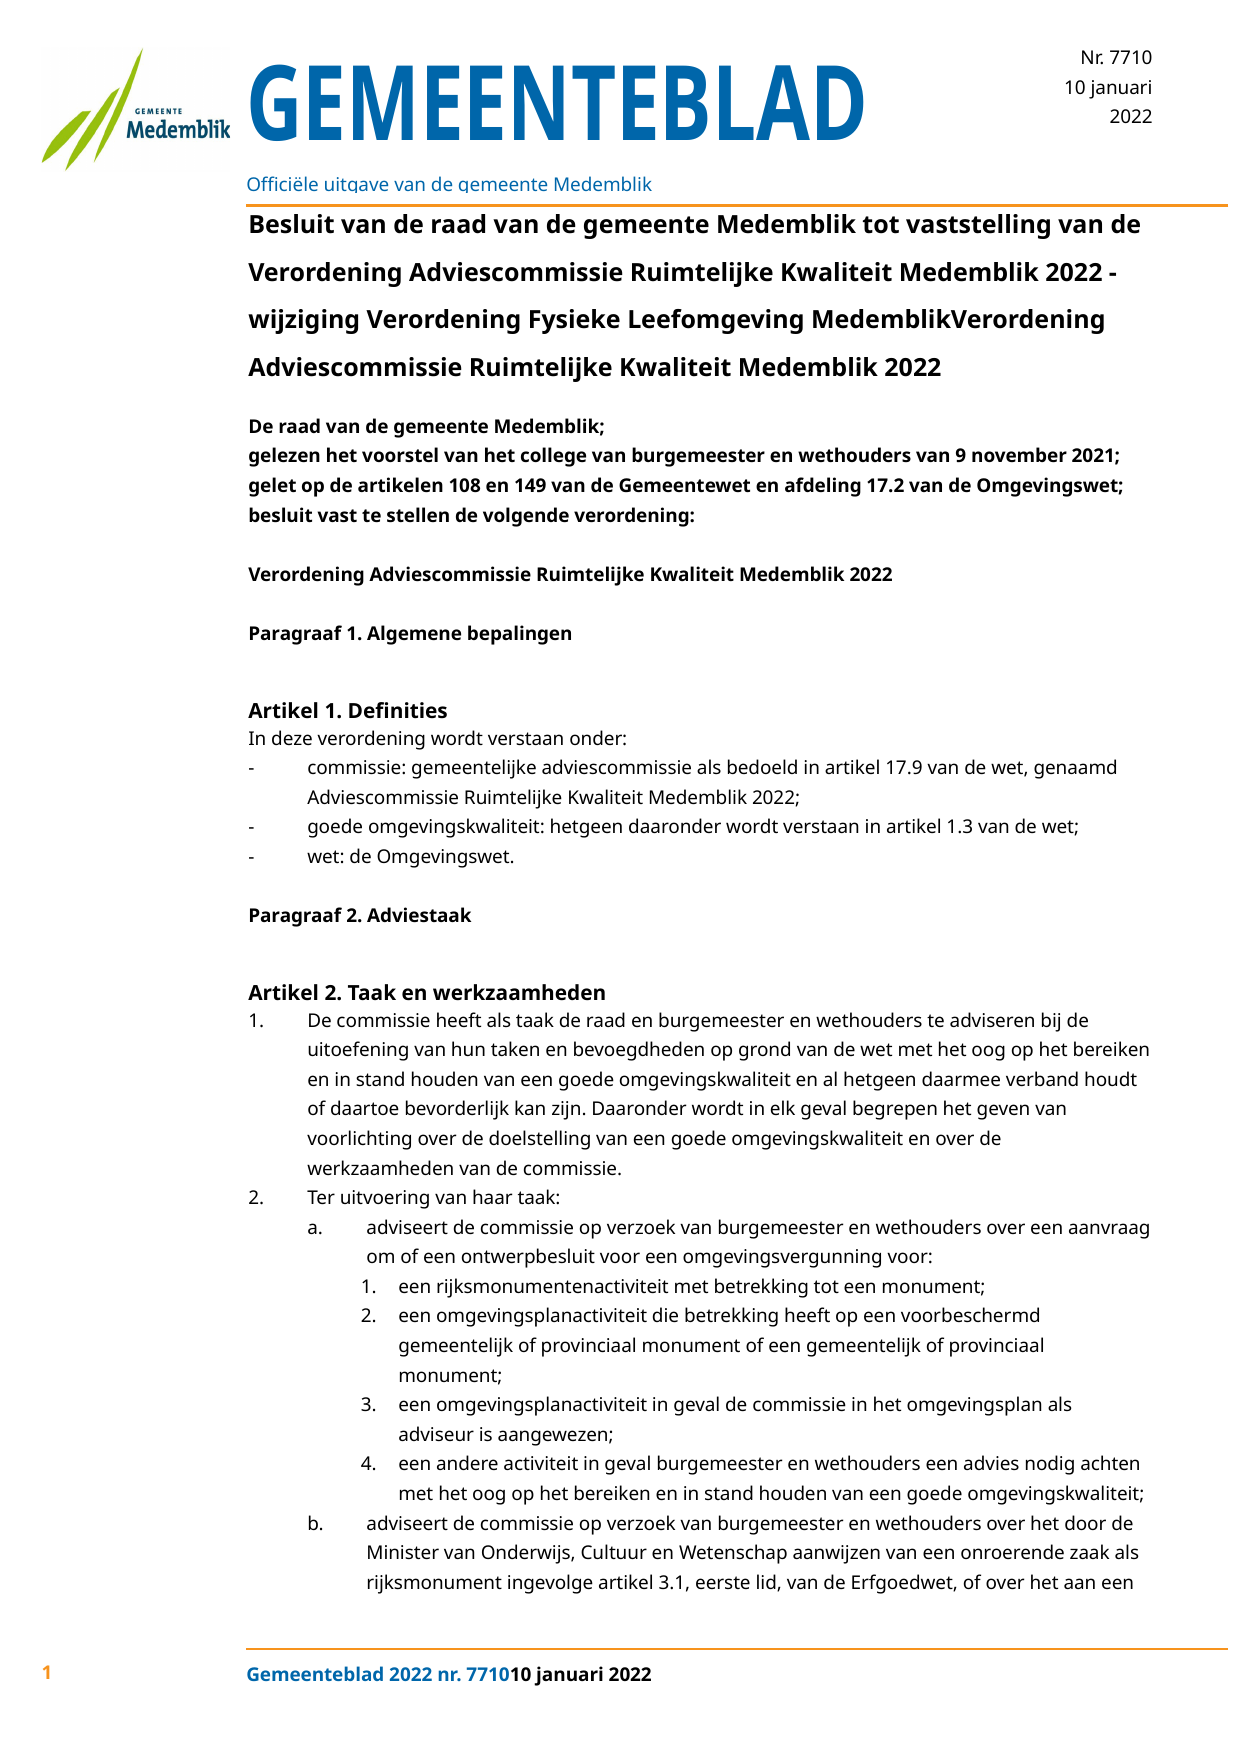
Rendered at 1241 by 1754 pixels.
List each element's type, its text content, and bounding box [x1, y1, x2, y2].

text Paragraaf 1. Algemene bepalingen [248, 620, 1152, 646]
list De commissie heeft als taak de raad en burgemeester en wethouders te adviseren bij de uitoefening van hun taken en bevoegdheden op grond van de wet met het oog op het bereiken en in stand houden van een goede omgevingskwaliteit en al hetgeen daarmee verband houdt of daartoe bevorderlijk kan zijn. Daaronder wordt in elk geval begrepen het geven van voorlichting over de doelstelling van een goede omgevingskwaliteit en over de werkzaamheden van de commissie. [248, 1007, 1152, 1181]
list commissie: gemeentelijke adviescommissie als bedoeld in artikel 17.9 van de wet, genaamd Adviescommissie Ruimtelijke Kwaliteit Medemblik 2022; [248, 754, 1152, 810]
list een omgevingsplanactiviteit in geval de commissie in het omgevingsplan als adviseur is aangewezen; [361, 1391, 1152, 1447]
text Besluit van de raad van de gemeente Medemblik tot vaststelling van de Verordening Adviescommissie Ruimtelijke Kwaliteit Medemblik 2022 - wijziging Verordening Fysieke Leefomgeving MedemblikVerordening Adviescommissie Ruimtelijke Kwaliteit Medemblik 2022 [248, 207, 1152, 384]
text besluit vast te stellen de volgende verordening: [248, 502, 1152, 528]
text Verordening Adviescommissie Ruimtelijke Kwaliteit Medemblik 2022 [248, 561, 1152, 587]
list adviseert de commissie op verzoek van burgemeester en wethouders over het door de Minister van Onderwijs, Cultuur en Wetenschap aanwijzen van een onroerende zaak als rijksmonument ingevolge artikel 3.1, eerste lid, van de Erfgoedwet, of over het aan een [307, 1510, 1152, 1595]
text Artikel 1. Definities [248, 696, 1152, 725]
text gelet op de artikelen 108 en 149 van de Gemeentewet en afdeling 17.2 van de Omgevingswet; [248, 472, 1152, 498]
list een rijksmonumentenactiviteit met betrekking tot een monument; [361, 1273, 1152, 1299]
list wet: de Omgevingswet. [248, 843, 1152, 869]
text Artikel 2. Taak en werkzaamheden [248, 978, 1152, 1007]
text De raad van de gemeente Medemblik; [248, 413, 1152, 439]
list adviseert de commissie op verzoek van burgemeester en wethouders over een aanvraag om of een ontwerpbesluit voor een omgevingsvergunning voor: [307, 1214, 1152, 1269]
text In deze verordening wordt verstaan onder: [248, 725, 1152, 751]
list goede omgevingskwaliteit: hetgeen daaronder wordt verstaan in artikel 1.3 van de wet; [248, 813, 1152, 839]
list een omgevingsplanactiviteit die betrekking heeft op een voorbeschermd gemeentelijk of provinciaal monument of een gemeentelijk of provinciaal monument; [361, 1303, 1152, 1388]
text gelezen het voorstel van het college van burgemeester en wethouders van 9 november 2021; [248, 443, 1152, 468]
text Paragraaf 2. Adviestaak [248, 902, 1152, 928]
picture [41, 47, 231, 172]
list een andere activiteit in geval burgemeester en wethouders een advies nodig achten met het oog op het bereiken en in stand houden van een goede omgevingskwaliteit; [361, 1451, 1152, 1506]
list Ter uitvoering van haar taak: [248, 1184, 1152, 1210]
